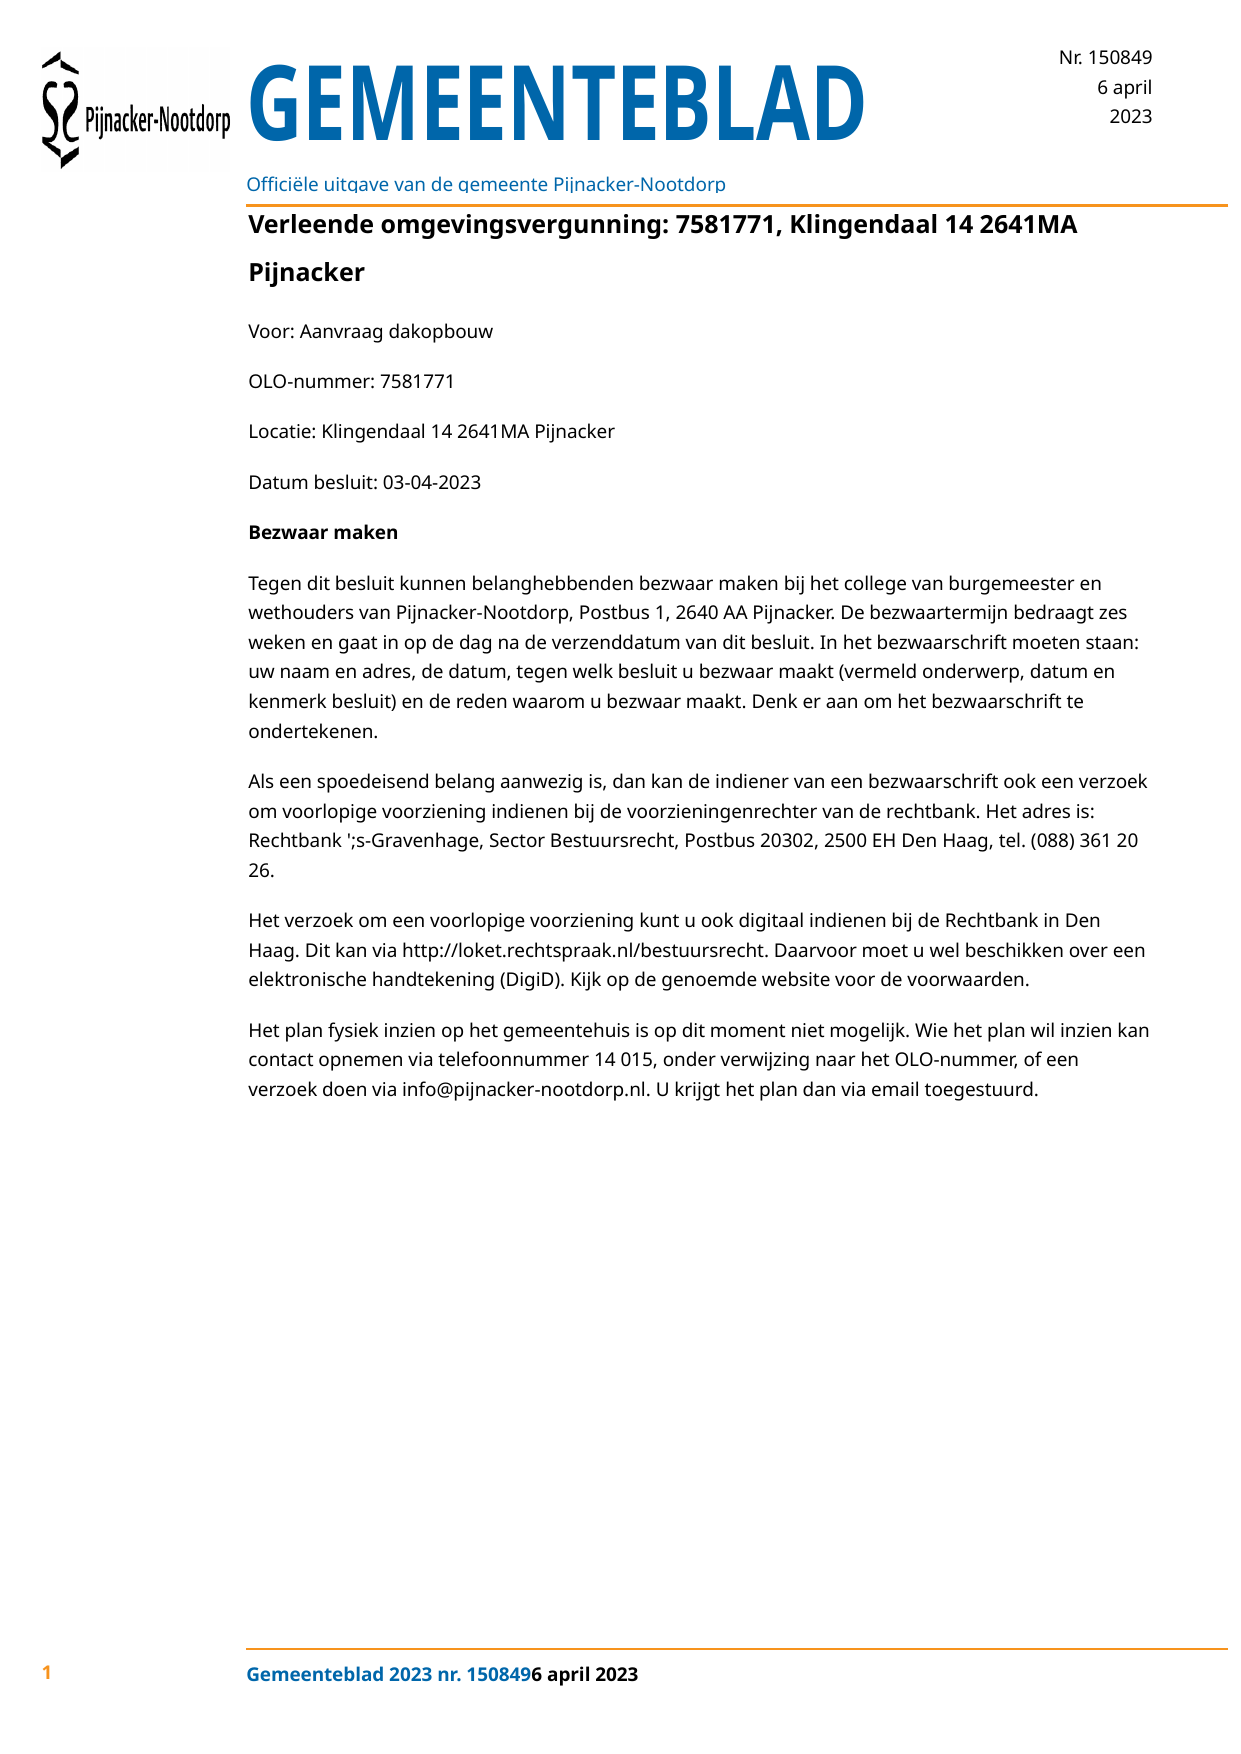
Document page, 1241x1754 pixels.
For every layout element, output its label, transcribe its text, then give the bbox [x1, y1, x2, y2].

text Het plan fysiek inzien op het gemeentehuis is op dit moment niet mogelijk. Wie het plan wil inzien kan contact opnemen via telefoonnummer 14 015, onder verwijzing naar het OLO-nummer, of een verzoek doen via info@pijnacker-nootdorp.nl. U krijgt het plan dan via email toegestuurd. [248, 1017, 1152, 1102]
picture [41, 47, 231, 172]
text Bezwaar maken [248, 519, 1152, 545]
text Locatie: Klingendaal 14 2641MA Pijnacker [248, 419, 1152, 444]
text Voor: Aanvraag dakopbouw [248, 318, 1152, 344]
text Tegen dit besluit kunnen belanghebbenden bezwaar maken bij het college van burgemeester en wethouders van Pijnacker-Nootdorp, Postbus 1, 2640 AA Pijnacker. De bezwaartermijn bedraagt zes weken en gaat in op de dag na de verzenddatum van dit besluit. In het bezwaarschrift moeten staan: uw naam en adres, de datum, tegen welk besluit u bezwaar maakt (vermeld onderwerp, datum en kenmerk besluit) en de reden waarom u bezwaar maakt. Denk er aan om het bezwaarschrift te ondertekenen. [248, 570, 1152, 744]
text Verleende omgevingsvergunning: 7581771, Klingendaal 14 2641MA Pijnacker [248, 207, 1152, 288]
text OLO-nummer: 7581771 [248, 368, 1152, 394]
text Als een spoedeisend belang aanwezig is, dan kan de indiener van een bezwaarschrift ook een verzoek om voorlopige voorziening indienen bij de voorzieningenrechter van de rechtbank. Het adres is: Rechtbank ';s-Gravenhage, Sector Bestuursrecht, Postbus 20302, 2500 EH Den Haag, tel. (088) 361 20 26. [248, 768, 1152, 883]
text Het verzoek om een voorlopige voorziening kunt u ook digitaal indienen bij de Rechtbank in Den Haag. Dit kan via http://loket.rechtspraak.nl/bestuursrecht. Daarvoor moet u wel beschikken over een elektronische handtekening (DigiD). Kijk op de genoemde website voor de voorwaarden. [248, 907, 1152, 992]
text Datum besluit: 03-04-2023 [248, 469, 1152, 495]
